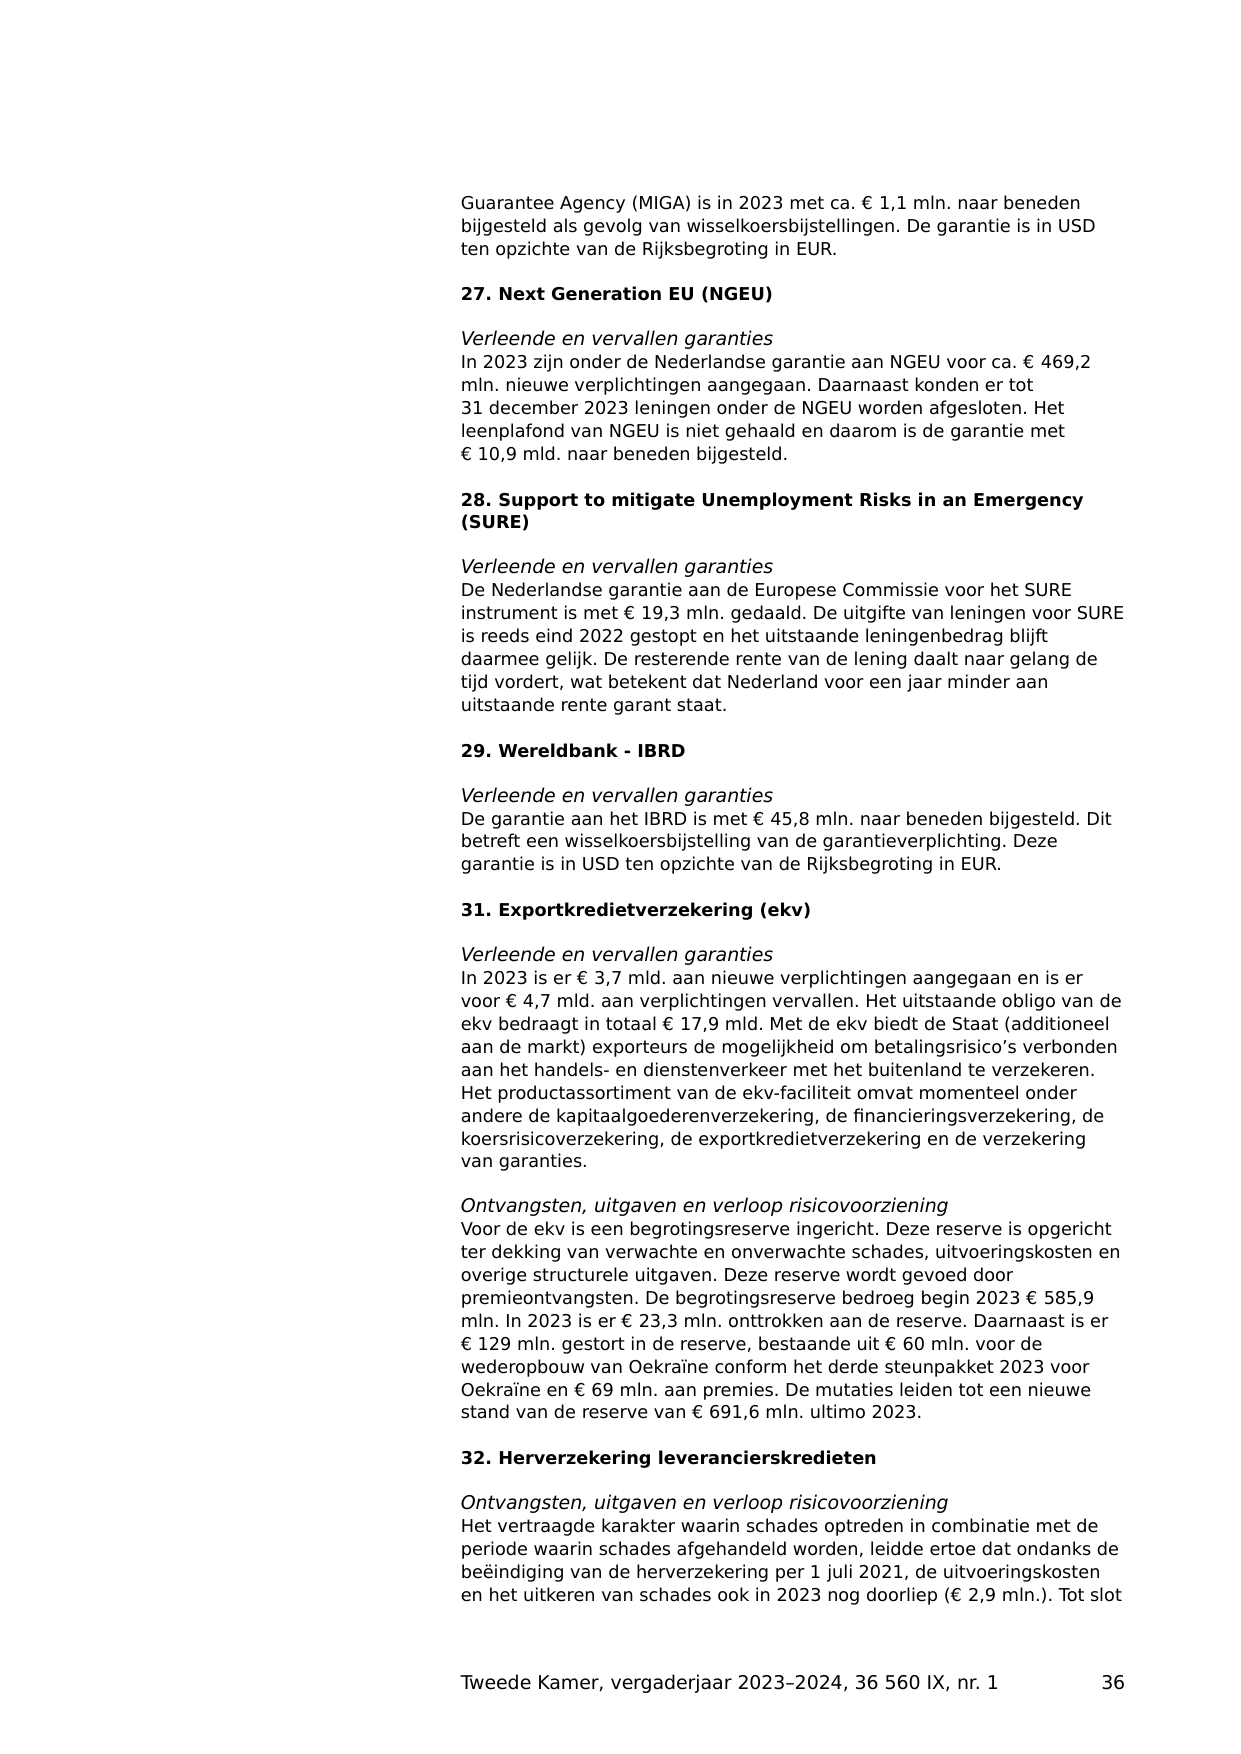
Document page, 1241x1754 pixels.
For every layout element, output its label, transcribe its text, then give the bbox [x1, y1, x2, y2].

text Ontvangsten, uitgaven en verloop risicovoorziening [461, 1492, 1125, 1514]
text Guarantee Agency (MIGA) is in 2023 met ca. € 1,1 mln. naar beneden bijgesteld als gevolg van wisselkoersbijstellingen. De garantie is in USD ten opzichte van de Rijksbegroting in EUR. [461, 191, 1125, 259]
text Verleende en vervallen garanties [461, 556, 1125, 578]
text Verleende en vervallen garanties [461, 944, 1125, 966]
text 29. Wereldbank - IBRD [461, 739, 1125, 762]
text Het vertraagde karakter waarin schades optreden in combinatie met de periode waarin schades afgehandeld worden, leidde ertoe dat ondanks de beëindiging van de herverzekering per 1 juli 2021, de uitvoeringskosten en het uitkeren van schades ook in 2023 nog doorliep (€ 2,9 mln.). Tot slot [461, 1514, 1125, 1606]
text De garantie aan het IBRD is met € 45,8 mln. naar beneden bijgesteld. Dit betreft een wisselkoersbijstelling van de garantieverplichting. Deze garantie is in USD ten opzichte van de Rijksbegroting in EUR. [461, 807, 1125, 875]
text Verleende en vervallen garanties [461, 785, 1125, 807]
text Voor de ekv is een begrotingsreserve ingericht. Deze reserve is opgericht ter dekking van verwachte en onverwachte schades, uitvoeringskosten en overige structurele uitgaven. Deze reserve wordt gevoed door premieontvangsten. De begrotingsreserve bedroeg begin 2023 € 585,9 mln. In 2023 is er € 23,3 mln. onttrokken aan de reserve. Daarnaast is er € 129 mln. gestort in de reserve, bestaande uit € 60 mln. voor de wederopbouw van Oekraïne conform het derde steunpakket 2023 voor Oekraïne en € 69 mln. aan premies. De mutaties leiden tot een nieuwe stand van de reserve van € 691,6 mln. ultimo 2023. [461, 1217, 1125, 1423]
text 31. Exportkredietverzekering (ekv) [461, 898, 1125, 921]
text 28. Support to mitigate Unemployment Risks in an Emergency (SURE) [461, 488, 1125, 533]
text Ontvangsten, uitgaven en verloop risicovoorziening [461, 1195, 1125, 1217]
text De Nederlandse garantie aan de Europese Commissie voor het SURE instrument is met € 19,3 mln. gedaald. De uitgifte van leningen voor SURE is reeds eind 2022 gestopt en het uitstaande leningenbedrag blijft daarmee gelijk. De resterende rente van de lening daalt naar gelang de tijd vordert, wat betekent dat Nederland voor een jaar minder aan uitstaande rente garant staat. [461, 578, 1125, 716]
text Verleende en vervallen garanties [461, 328, 1125, 350]
text In 2023 is er € 3,7 mld. aan nieuwe verplichtingen aangegaan en is er voor € 4,7 mld. aan verplichtingen vervallen. Het uitstaande obligo van de ekv bedraagt in totaal € 17,9 mld. Met de ekv biedt de Staat (additioneel aan de markt) exporteurs de mogelijkheid om betalingsrisico’s verbonden aan het handels- en dienstenverkeer met het buitenland te verzekeren. Het productassortiment van de ekv-faciliteit omvat momenteel onder andere de kapitaalgoederenverzekering, de financieringsverzekering, de koersrisicoverzekering, de exportkredietverzekering en de verzekering van garanties. [461, 966, 1125, 1172]
text 32. Herverzekering leverancierskredieten [461, 1446, 1125, 1469]
text In 2023 zijn onder de Nederlandse garantie aan NGEU voor ca. € 469,2 mln. nieuwe verplichtingen aangegaan. Daarnaast konden er tot 31 december 2023 leningen onder de NGEU worden afgesloten. Het leenplafond van NGEU is niet gehaald en daarom is de garantie met € 10,9 mld. naar beneden bĳgesteld. [461, 350, 1125, 465]
text 27. Next Generation EU (NGEU) [461, 282, 1125, 305]
